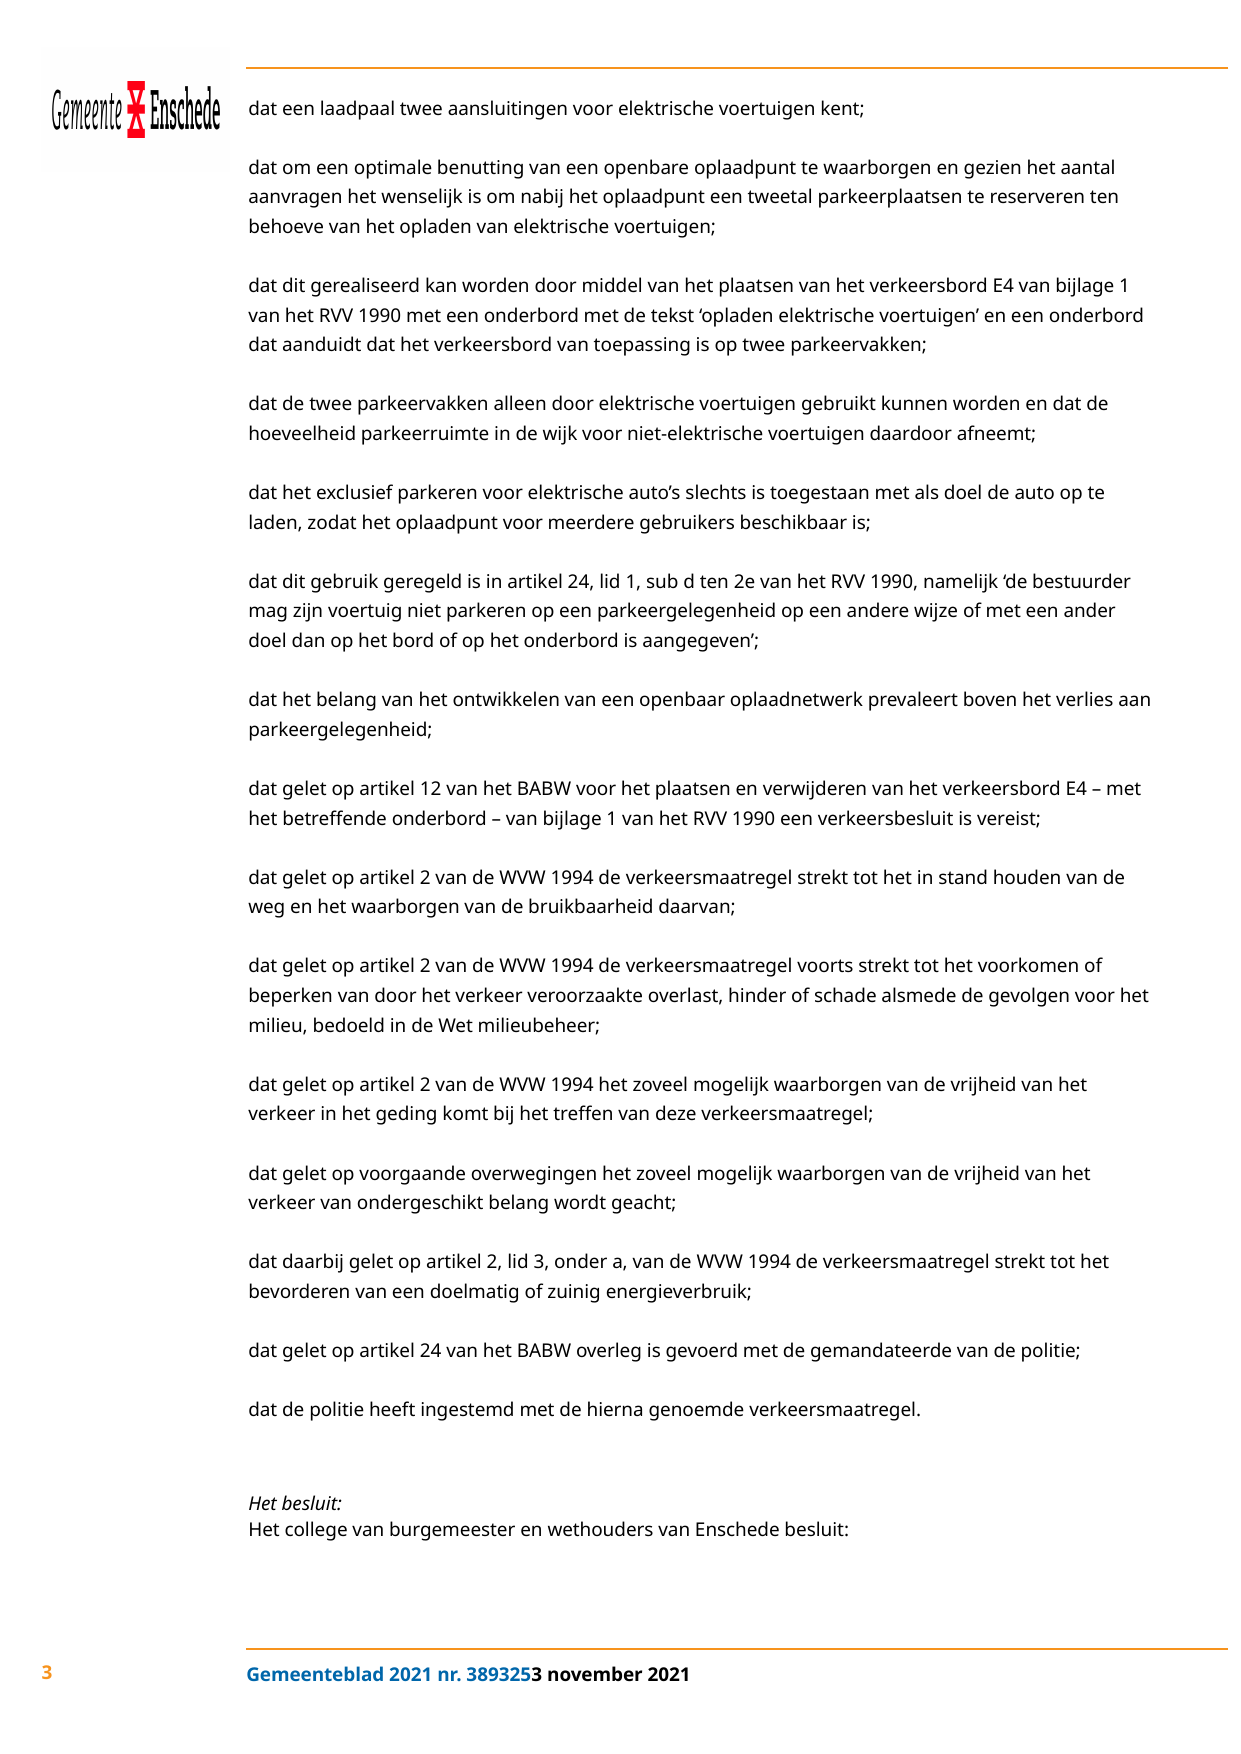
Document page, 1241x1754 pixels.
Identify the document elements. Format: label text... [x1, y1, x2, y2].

text dat het belang van het ontwikkelen van een openbaar oplaadnetwerk prevaleert boven het verlies aan parkeergelegenheid; [248, 686, 1152, 742]
text dat gelet op artikel 12 van het BABW voor het plaatsen en verwijderen van het verkeersbord E4 – met het betreffende onderbord – van bijlage 1 van het RVV 1990 een verkeersbesluit is vereist; [248, 775, 1152, 831]
text dat een laadpaal twee aansluitingen voor elektrische voertuigen kent; [248, 95, 1152, 121]
text dat om een optimale benutting van een openbare oplaadpunt te waarborgen en gezien het aantal aanvragen het wenselijk is om nabij het oplaadpunt een tweetal parkeerplaatsen te reserveren ten behoeve van het opladen van elektrische voertuigen; [248, 154, 1152, 239]
picture [41, 47, 231, 172]
text dat gelet op voorgaande overwegingen het zoveel mogelijk waarborgen van de vrijheid van het verkeer van ondergeschikt belang wordt geacht; [248, 1160, 1152, 1215]
text dat gelet op artikel 2 van de WVW 1994 de verkeersmaatregel voorts strekt tot het voorkomen of beperken van door het verkeer veroorzaakte overlast, hinder of schade alsmede de gevolgen voor het milieu, bedoeld in de Wet milieubeheer; [248, 953, 1152, 1038]
text dat dit gebruik geregeld is in artikel 24, lid 1, sub d ten 2e van het RVV 1990, namelijk ‘de bestuurder mag zijn voertuig niet parkeren op een parkeergelegenheid op een andere wijze of met een ander doel dan op het bord of op het onderbord is aangegeven’; [248, 568, 1152, 653]
text dat gelet op artikel 24 van het BABW overleg is gevoerd met de gemandateerde van de politie; [248, 1337, 1152, 1363]
text dat gelet op artikel 2 van de WVW 1994 de verkeersmaatregel strekt tot het in stand houden van de weg en het waarborgen van de bruikbaarheid daarvan; [248, 864, 1152, 919]
text Het besluit: [248, 1490, 1152, 1516]
text dat het exclusief parkeren voor elektrische auto’s slechts is toegestaan met als doel de auto op te laden, zodat het oplaadpunt voor meerdere gebruikers beschikbaar is; [248, 479, 1152, 535]
text dat de politie heeft ingestemd met de hierna genoemde verkeersmaatregel. [248, 1396, 1152, 1422]
text dat de twee parkeervakken alleen door elektrische voertuigen gebruikt kunnen worden en dat de hoeveelheid parkeerruimte in de wijk voor niet-elektrische voertuigen daardoor afneemt; [248, 391, 1152, 446]
text dat dit gerealiseerd kan worden door middel van het plaatsen van het verkeersbord E4 van bijlage 1 van het RVV 1990 met een onderbord met de tekst ‘opladen elektrische voertuigen’ en een onderbord dat aanduidt dat het verkeersbord van toepassing is op twee parkeervakken; [248, 272, 1152, 357]
text dat daarbij gelet op artikel 2, lid 3, onder a, van de WVW 1994 de verkeersmaatregel strekt tot het bevorderen van een doelmatig of zuinig energieverbruik; [248, 1248, 1152, 1304]
text Het college van burgemeester en wethouders van Enschede besluit: [248, 1516, 1152, 1541]
text dat gelet op artikel 2 van de WVW 1994 het zoveel mogelijk waarborgen van de vrijheid van het verkeer in het geding komt bij het treffen van deze verkeersmaatregel; [248, 1071, 1152, 1126]
